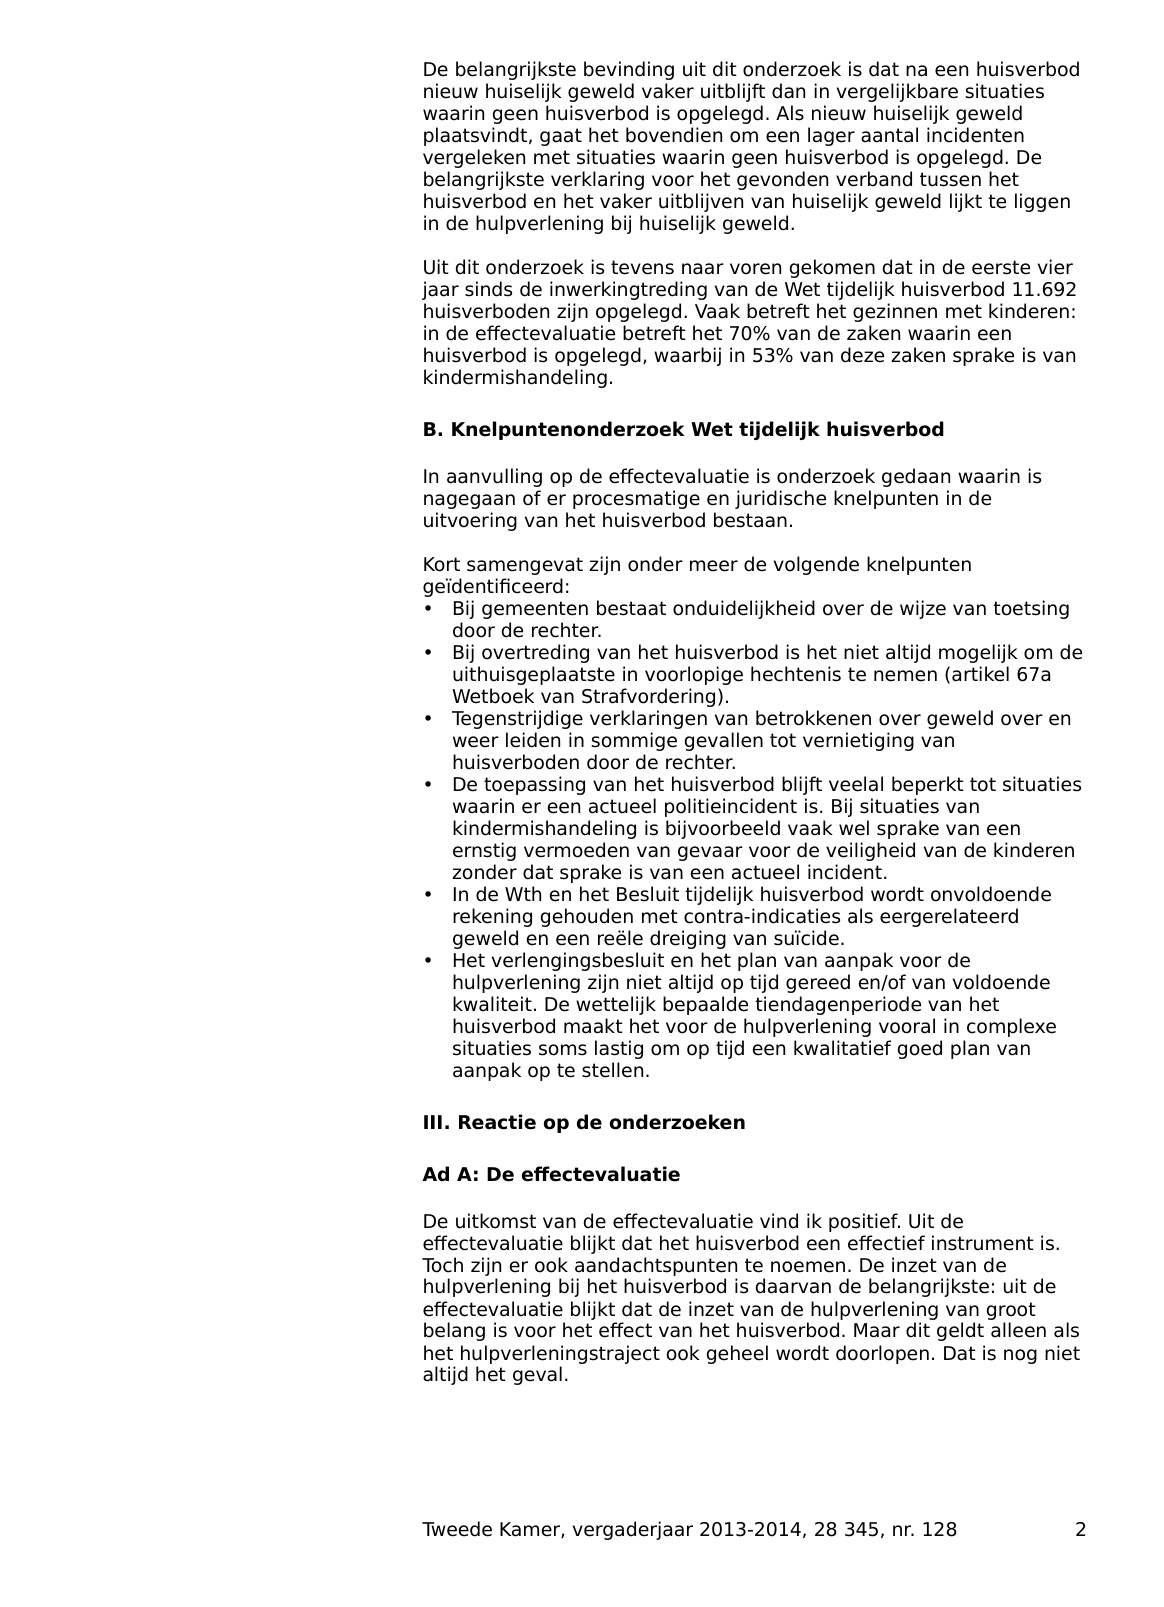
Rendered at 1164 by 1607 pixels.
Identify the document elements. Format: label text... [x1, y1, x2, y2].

text De uitkomst van de effectevaluatie vind ik positief. Uit de effectevaluatie blijkt dat het huisverbod een effectief instrument is. Toch zijn er ook aandachtspunten te noemen. De inzet van de hulpverlening bij het huisverbod is daarvan de belangrijkste: uit de effectevaluatie blijkt dat de inzet van de hulpverlening van groot belang is voor het effect van het huisverbod. Maar dit geldt alleen als het hulpverleningstraject ook geheel wordt doorlopen. Dat is nog niet altijd het geval. [422, 1211, 1087, 1386]
subtitle III. Reactie op de onderzoeken [422, 1112, 1087, 1133]
subtitle B. Knelpuntenonderzoek Wet tijdelijk huisverbod [422, 419, 1087, 441]
text • Het verlengingsbesluit en het plan van aanpak voor de hulpverlening zijn niet altijd op tijd gereed en/of van voldoende kwaliteit. De wettelijk bepaalde tiendagenperiode van het huisverbod maakt het voor de hulpverlening vooral in complexe situaties soms lastig om op tijd een kwalitatief goed plan van aanpak op te stellen. [422, 950, 1087, 1082]
text • Bij overtreding van het huisverbod is het niet altijd mogelijk om de uithuisgeplaatste in voorlopige hechtenis te nemen (artikel 67a Wetboek van Strafvordering). [422, 642, 1087, 708]
text In aanvulling op de effectevaluatie is onderzoek gedaan waarin is nagegaan of er procesmatige en juridische knelpunten in de uitvoering van het huisverbod bestaan. [422, 466, 1087, 532]
text • In de Wth en het Besluit tijdelijk huisverbod wordt onvoldoende rekening gehouden met contra-indicaties als eergerelateerd geweld en een reële dreiging van suïcide. [422, 884, 1087, 950]
subtitle Ad A: De effectevaluatie [422, 1163, 1087, 1186]
text Uit dit onderzoek is tevens naar voren gekomen dat in de eerste vier jaar sinds de inwerkingtreding van de Wet tijdelijk huisverbod 11.692 huisverboden zijn opgelegd. Vaak betreft het gezinnen met kinderen: in de effectevaluatie betreft het 70% van de zaken waarin een huisverbod is opgelegd, waarbij in 53% van deze zaken sprake is van kindermishandeling. [422, 257, 1087, 389]
text De belangrijkste bevinding uit dit onderzoek is dat na een huisverbod nieuw huiselijk geweld vaker uitblijft dan in vergelijkbare situaties waarin geen huisverbod is opgelegd. Als nieuw huiselijk geweld plaatsvindt, gaat het bovendien om een lager aantal incidenten vergeleken met situaties waarin geen huisverbod is opgelegd. De belangrijkste verklaring voor het gevonden verband tussen het huisverbod en het vaker uitblijven van huiselijk geweld lijkt te liggen in de hulpverlening bij huiselijk geweld. [422, 59, 1087, 235]
text • Bij gemeenten bestaat onduidelijkheid over de wijze van toetsing door de rechter. [422, 598, 1087, 642]
text • Tegenstrijdige verklaringen van betrokkenen over geweld over en weer leiden in sommige gevallen tot vernietiging van huisverboden door de rechter. [422, 708, 1087, 774]
text Kort samengevat zijn onder meer de volgende knelpunten geïdentificeerd: [422, 554, 1087, 598]
text • De toepassing van het huisverbod blijft veelal beperkt tot situaties waarin er een actueel politieincident is. Bij situaties van kindermishandeling is bijvoorbeeld vaak wel sprake van een ernstig vermoeden van gevaar voor de veiligheid van de kinderen zonder dat sprake is van een actueel incident. [422, 774, 1087, 884]
